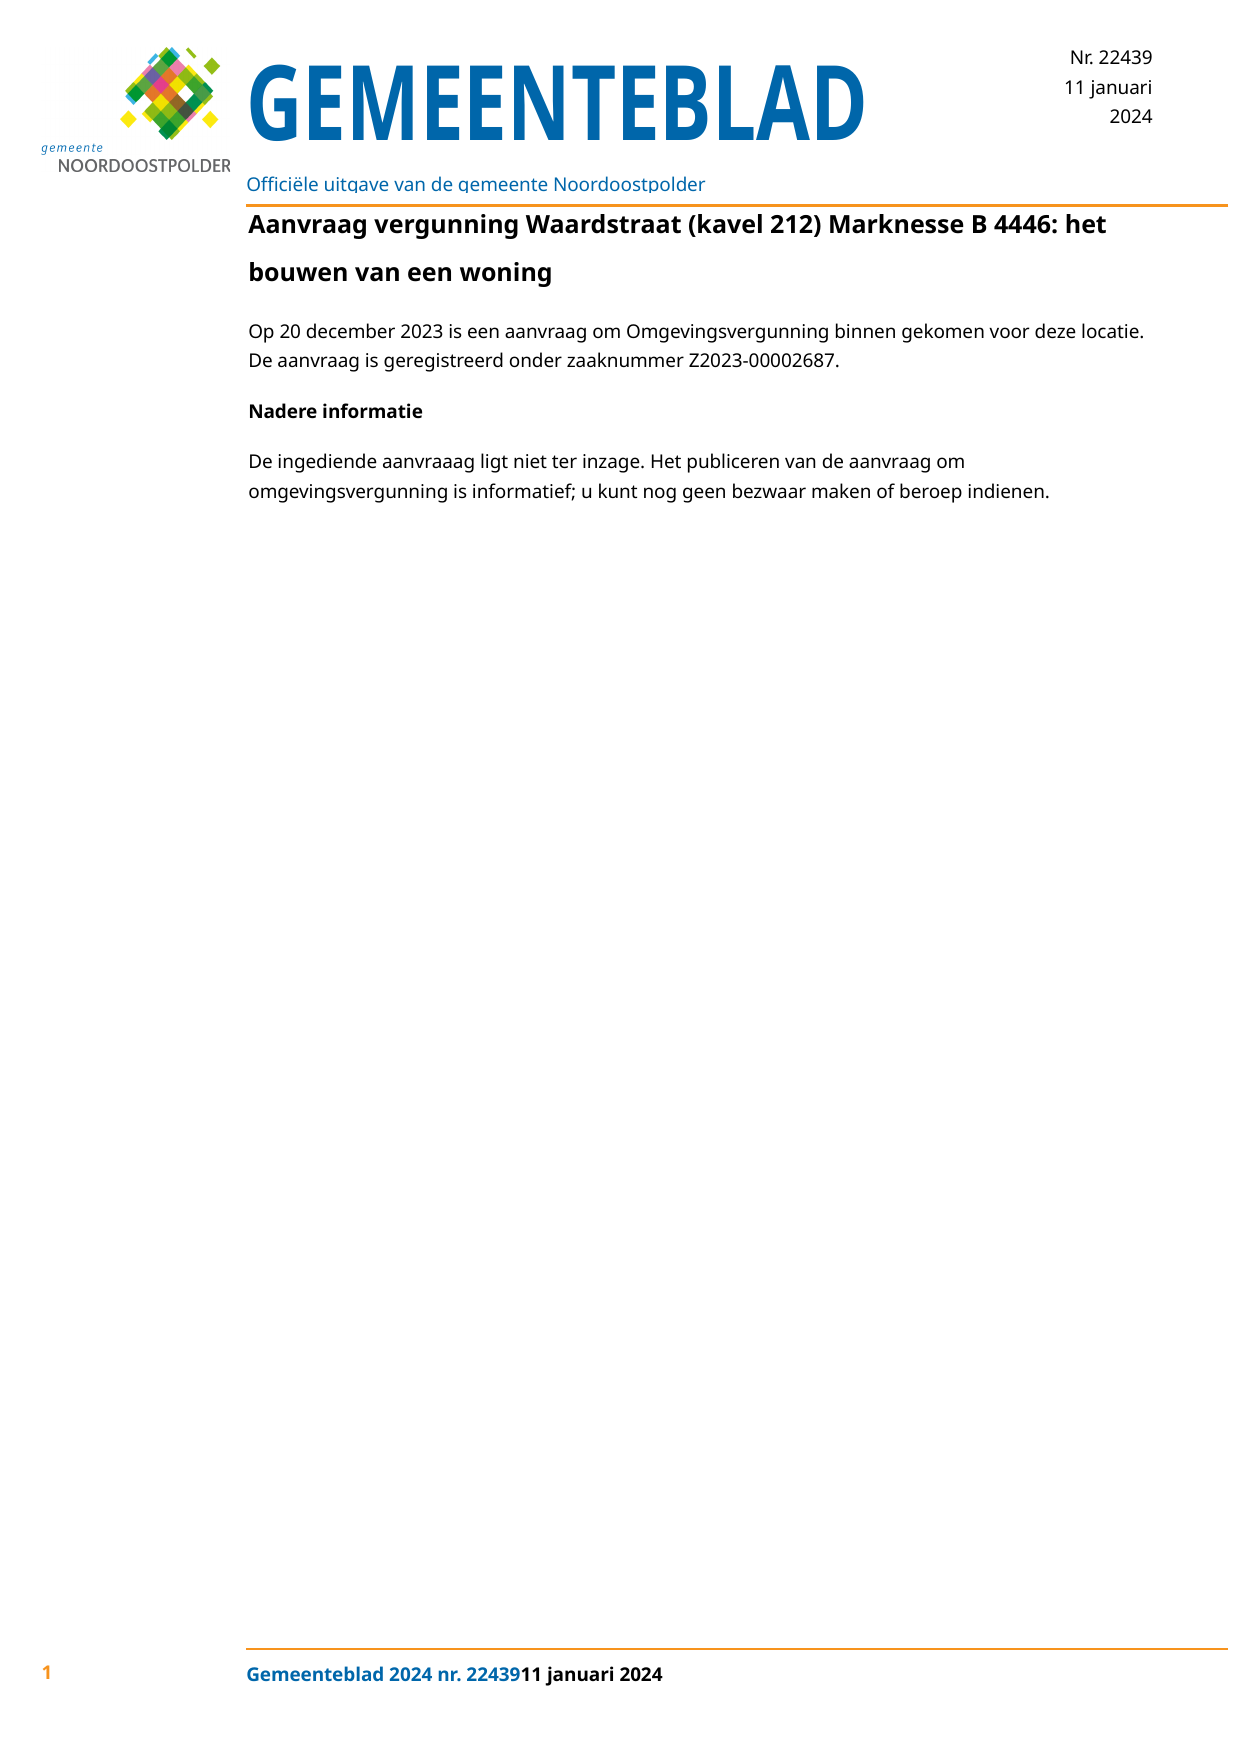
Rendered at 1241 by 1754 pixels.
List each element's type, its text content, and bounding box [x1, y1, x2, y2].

text Aanvraag vergunning Waardstraat (kavel 212) Marknesse B 4446: het bouwen van een woning [248, 207, 1152, 288]
text Nadere informatie [248, 398, 1152, 424]
picture [41, 47, 231, 172]
text Op 20 december 2023 is een aanvraag om Omgevingsvergunning binnen gekomen voor deze locatie. De aanvraag is geregistreerd onder zaaknummer Z2023-00002687. [248, 318, 1152, 373]
text De ingediende aanvraaag ligt niet ter inzage. Het publiceren van de aanvraag om omgevingsvergunning is informatief; u kunt nog geen bezwaar maken of beroep indienen. [248, 448, 1152, 504]
